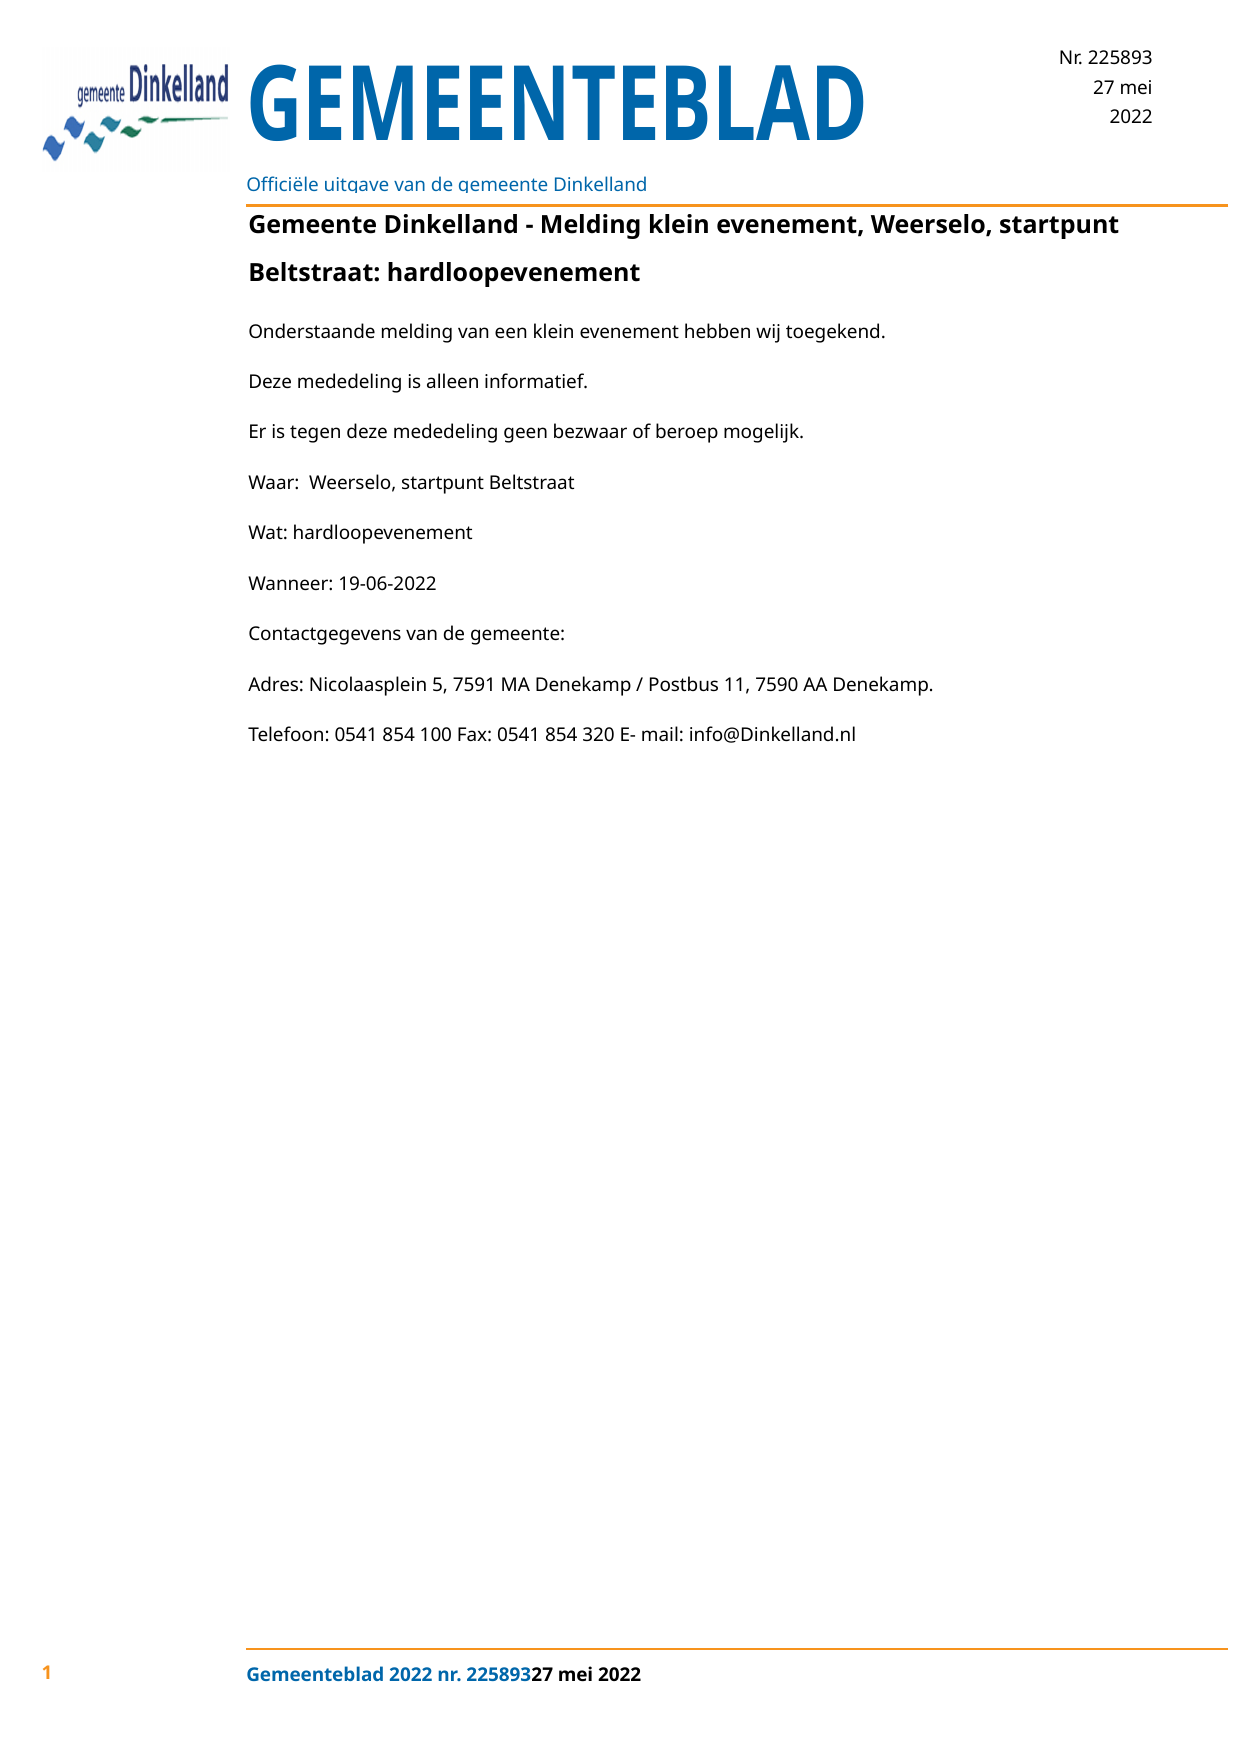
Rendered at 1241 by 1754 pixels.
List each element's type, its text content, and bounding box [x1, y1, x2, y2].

text Wat: hardloopevenement [248, 519, 1152, 545]
text Onderstaande melding van een klein evenement hebben wij toegekend. [248, 318, 1152, 344]
text Deze mededeling is alleen informatief. [248, 368, 1152, 394]
text Telefoon: 0541 854 100 Fax: 0541 854 320 E- mail: info@Dinkelland.nl [248, 721, 1152, 747]
picture [41, 47, 231, 172]
text Gemeente Dinkelland - Melding klein evenement, Weerselo, startpunt Beltstraat: hardloopevenement [248, 207, 1152, 288]
text Waar: Weerselo, startpunt Beltstraat [248, 469, 1152, 495]
text Wanneer: 19-06-2022 [248, 570, 1152, 596]
text Adres: Nicolaasplein 5, 7591 MA Denekamp / Postbus 11, 7590 AA Denekamp. [248, 671, 1152, 697]
text Contactgegevens van de gemeente: [248, 620, 1152, 646]
text Er is tegen deze mededeling geen bezwaar of beroep mogelijk. [248, 419, 1152, 444]
